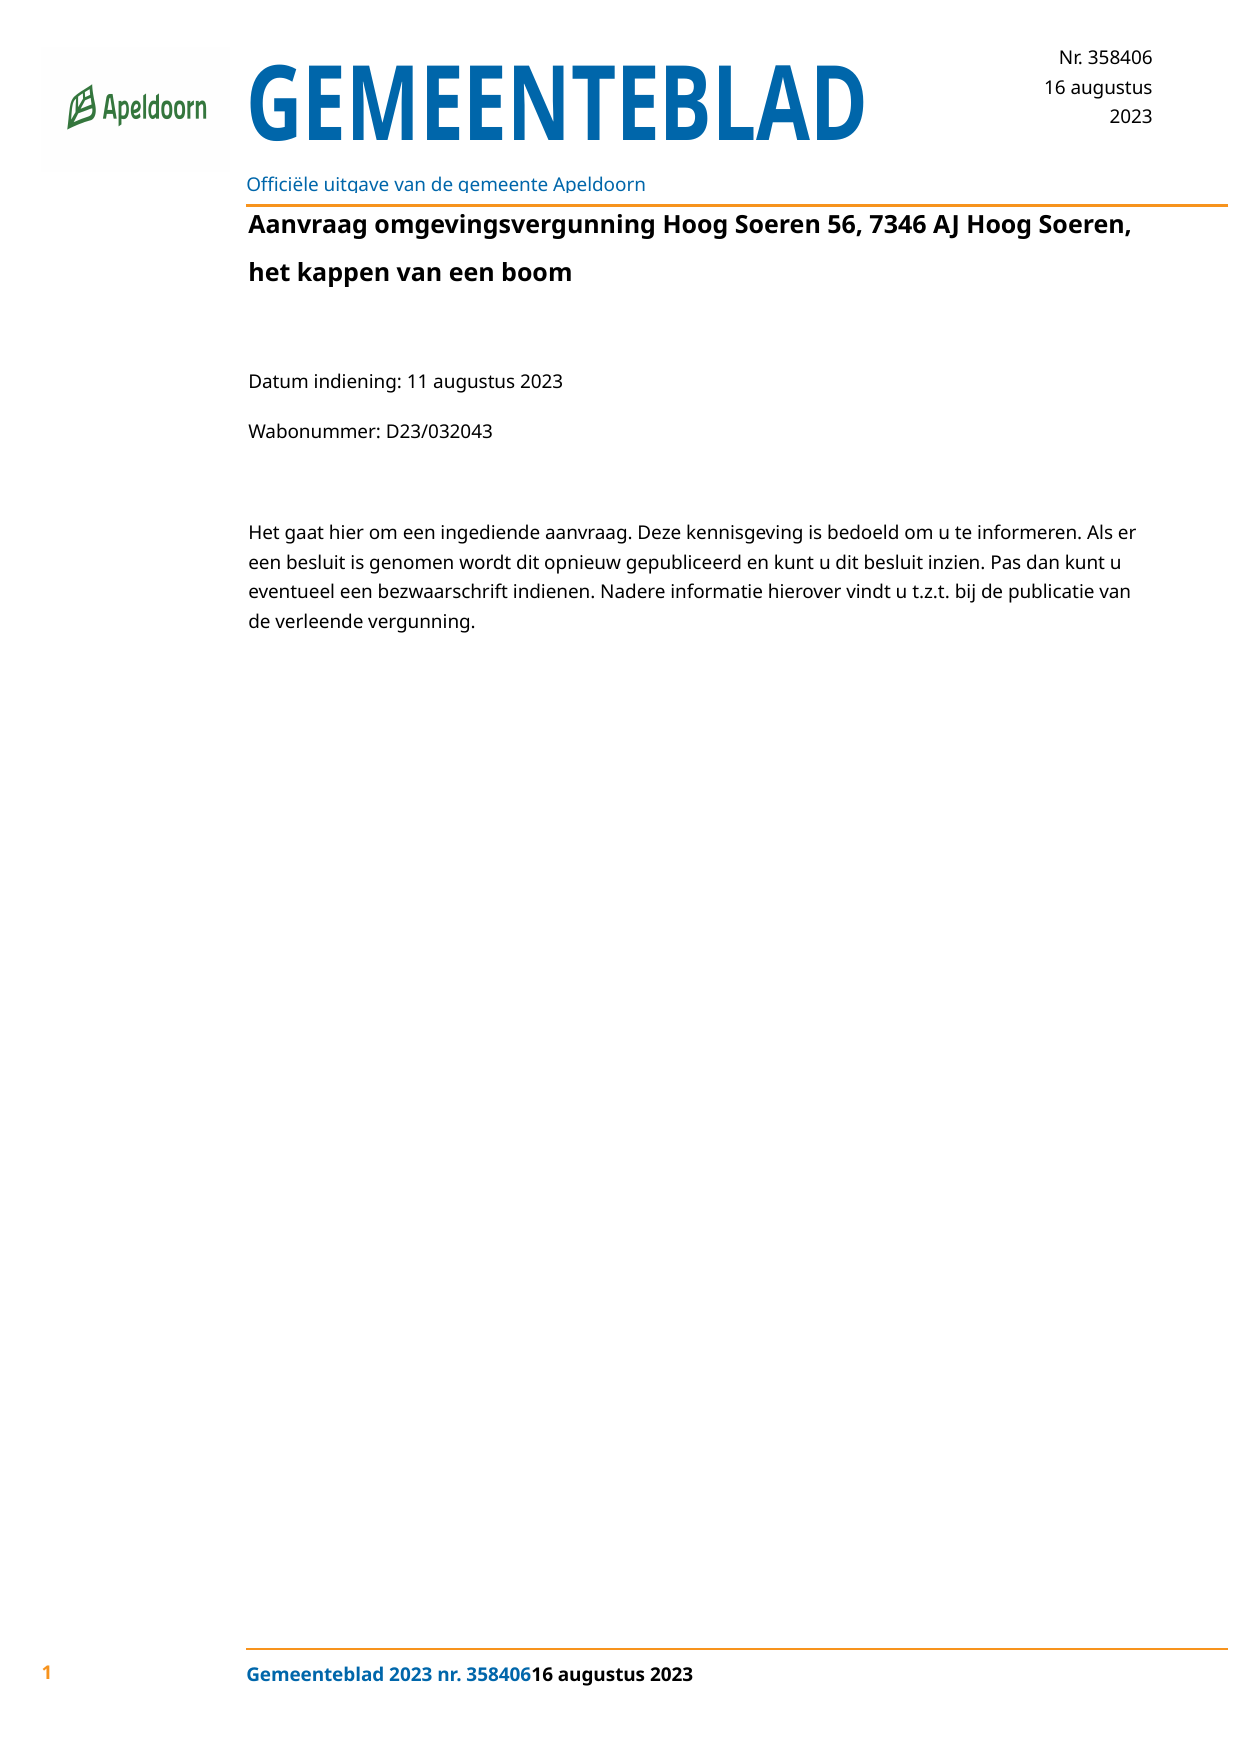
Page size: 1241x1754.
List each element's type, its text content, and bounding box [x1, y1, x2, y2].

text Het gaat hier om een ingediende aanvraag. Deze kennisgeving is bedoeld om u te informeren. Als er een besluit is genomen wordt dit opnieuw gepubliceerd en kunt u dit besluit inzien. Pas dan kunt u eventueel een bezwaarschrift indienen. Nadere informatie hierover vindt u t.z.t. bij de publicatie van de verleende vergunning. [248, 519, 1152, 634]
text Datum indiening: 11 augustus 2023 [248, 368, 1152, 394]
picture [41, 47, 231, 172]
text Aanvraag omgevingsvergunning Hoog Soeren 56, 7346 AJ Hoog Soeren, het kappen van een boom [248, 207, 1152, 288]
text Wabonummer: D23/032043 [248, 419, 1152, 444]
